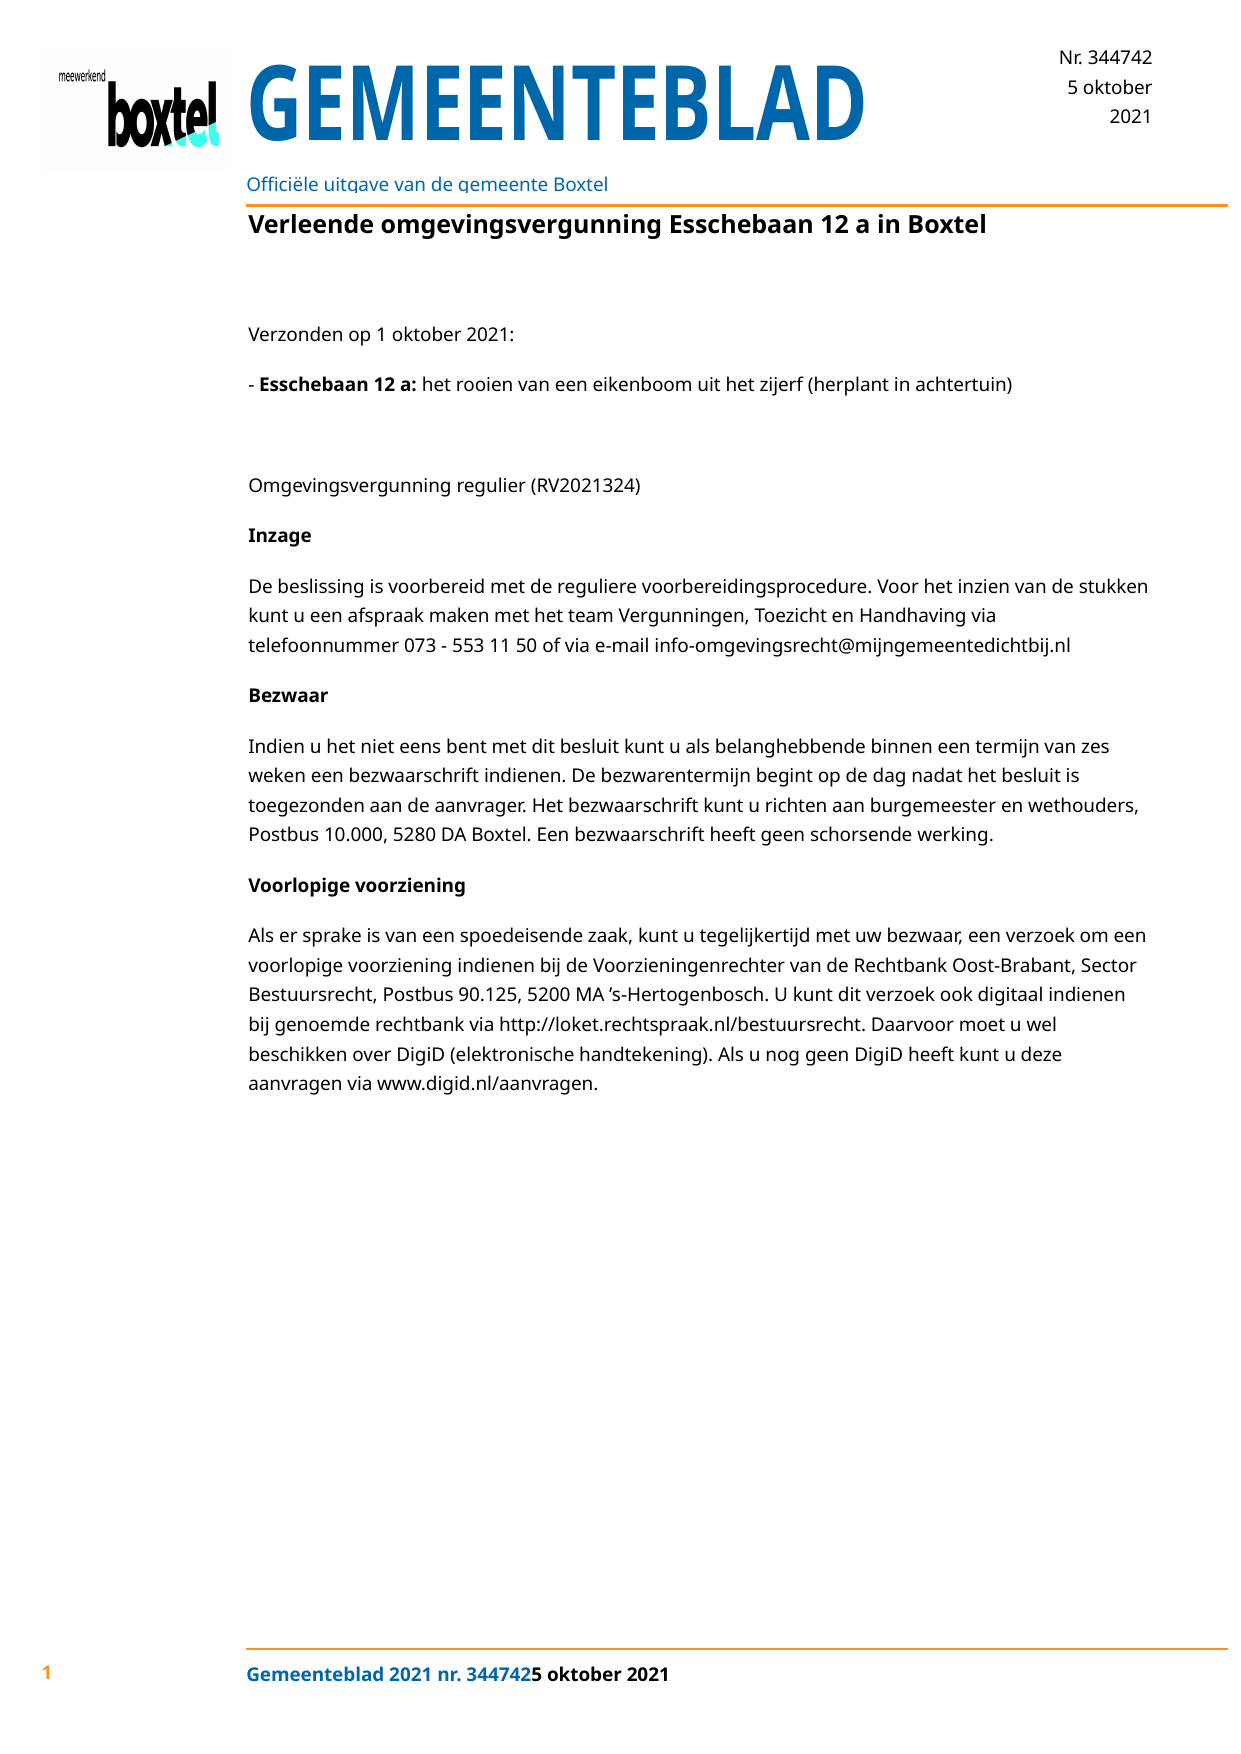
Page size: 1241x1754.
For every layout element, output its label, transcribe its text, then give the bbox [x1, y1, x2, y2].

text Bezwaar [248, 682, 1152, 708]
text Indien u het niet eens bent met dit besluit kunt u als belanghebbende binnen een termijn van zes weken een bezwaarschrift indienen. De bezwarentermijn begint op de dag nadat het besluit is toegezonden aan de aanvrager. Het bezwaarschrift kunt u richten aan burgemeester en wethouders, Postbus 10.000, 5280 DA Boxtel. Een bezwaarschrift heeft geen schorsende werking. [248, 733, 1152, 847]
text Inzage [248, 522, 1152, 548]
text Als er sprake is van een spoedeisende zaak, kunt u tegelijkertijd met uw bezwaar, een verzoek om een voorlopige voorziening indienen bij de Voorzieningenrechter van de Rechtbank Oost-Brabant, Sector Bestuursrecht, Postbus 90.125, 5200 MA ’s-Hertogenbosch. U kunt dit verzoek ook digitaal indienen bij genoemde rechtbank via http://loket.rechtspraak.nl/bestuursrecht. Daarvoor moet u wel beschikken over DigiD (elektronische handtekening). Als u nog geen DigiD heeft kunt u deze aanvragen via www.digid.nl/aanvragen. [248, 922, 1152, 1096]
text De beslissing is voorbereid met de reguliere voorbereidingsprocedure. Voor het inzien van de stukken kunt u een afspraak maken met het team Vergunningen, Toezicht en Handhaving via telefoonnummer 073 - 553 11 50 of via e-mail info-omgevingsrecht@mijngemeentedichtbij.nl [248, 573, 1152, 658]
text Verleende omgevingsvergunning Esschebaan 12 a in Boxtel [248, 207, 1152, 241]
text Omgevingsvergunning regulier (RV2021324) [248, 472, 1152, 498]
text - Esschebaan 12 a: het rooien van een eikenboom uit het zijerf (herplant in achtertuin) [248, 371, 1152, 397]
picture [41, 47, 231, 172]
text Voorlopige voorziening [248, 872, 1152, 898]
text Verzonden op 1 oktober 2021: [248, 321, 1152, 346]
